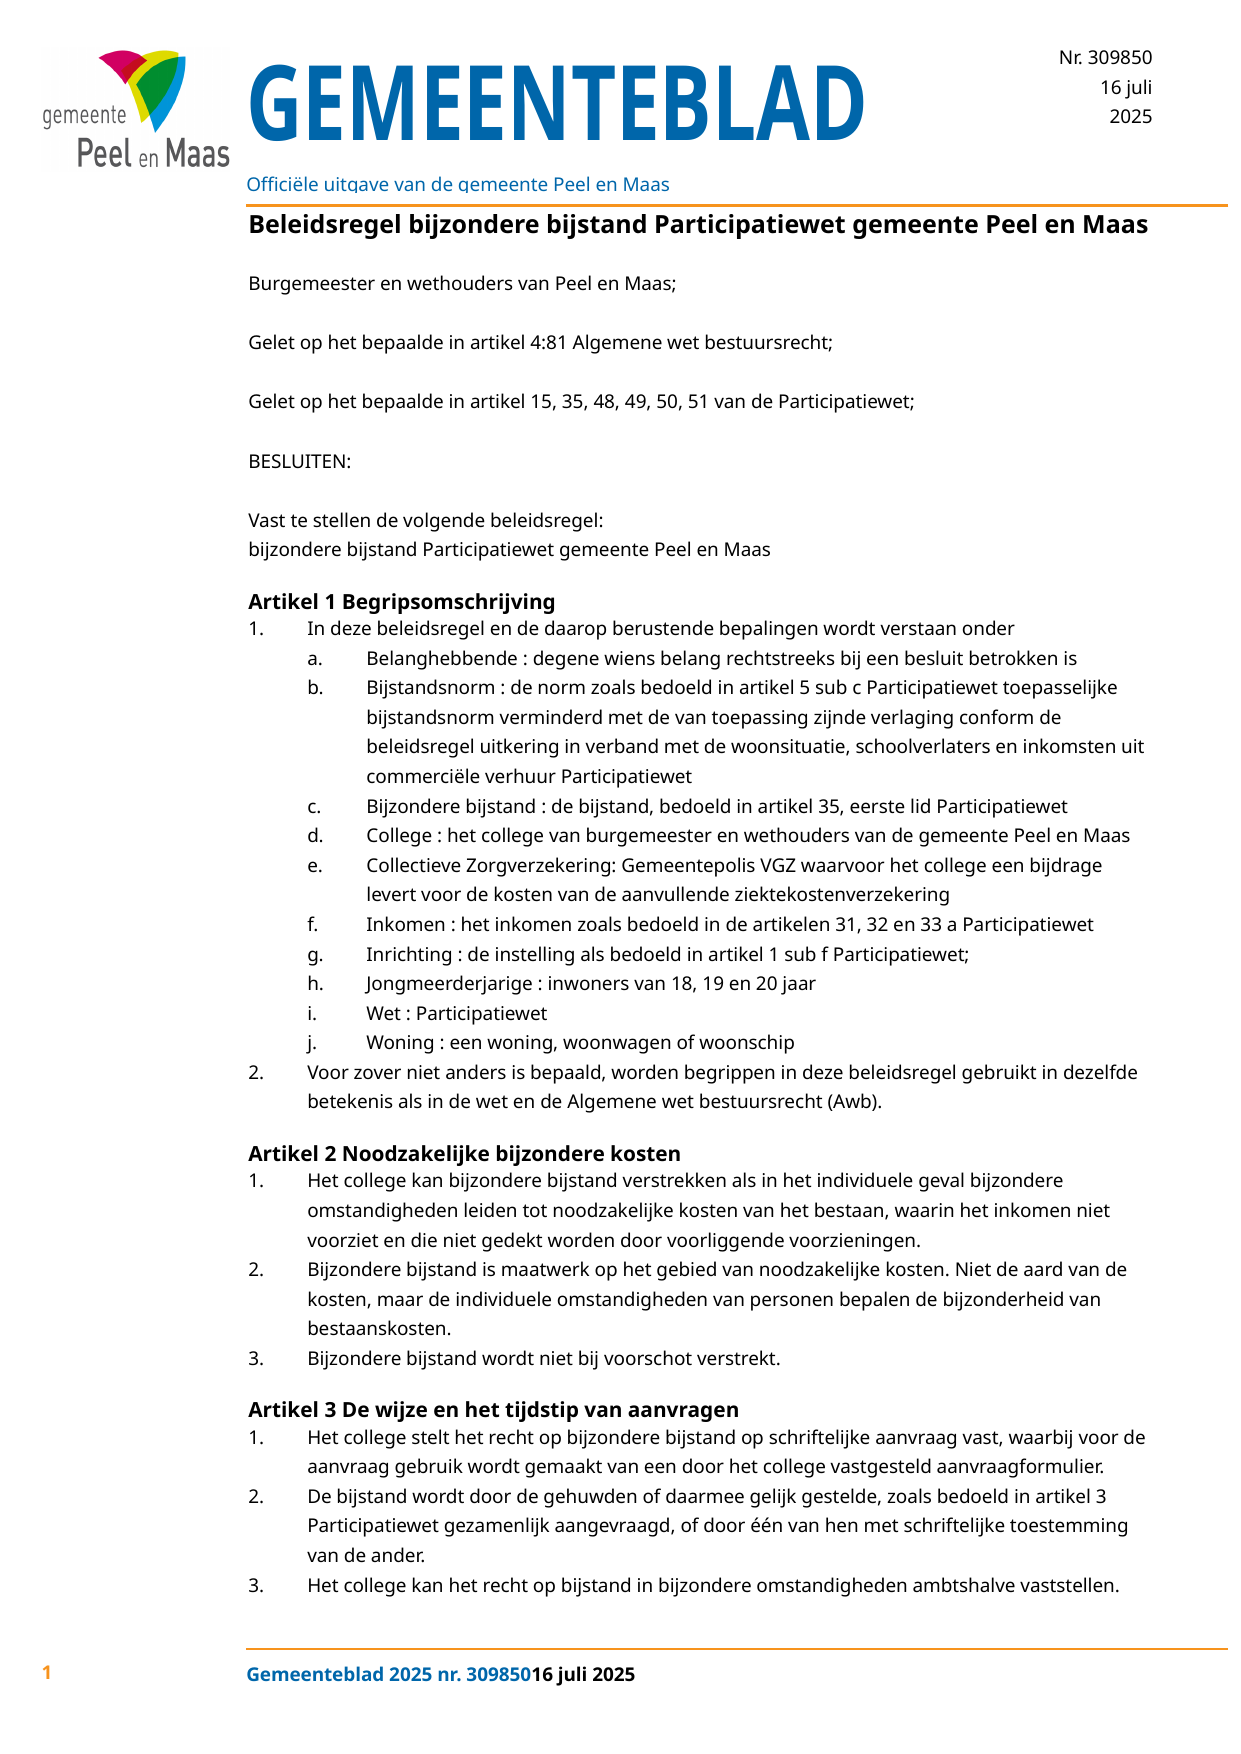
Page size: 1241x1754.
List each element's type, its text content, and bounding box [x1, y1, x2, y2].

list Belanghebbende : degene wiens belang rechtstreeks bij een besluit betrokken is [307, 645, 1152, 671]
list College : het college van burgemeester en wethouders van de gemeente Peel en Maas [307, 822, 1152, 848]
list Het college kan het recht op bijstand in bijzondere omstandigheden ambtshalve vaststellen. [248, 1572, 1152, 1598]
list Collectieve Zorgverzekering: Gemeentepolis VGZ waarvoor het college een bijdrage levert voor de kosten van de aanvullende ziektekostenverzekering [307, 852, 1152, 907]
text Gelet op het bepaalde in artikel 15, 35, 48, 49, 50, 51 van de Participatiewet; [248, 389, 1152, 414]
text Artikel 1 Begripsomschrijving [248, 587, 1152, 615]
list Bijzondere bijstand : de bijstand, bedoeld in artikel 35, eerste lid Participatiewet [307, 793, 1152, 819]
text Burgemeester en wethouders van Peel en Maas; [248, 270, 1152, 296]
list Bijzondere bijstand is maatwerk op het gebied van noodzakelijke kosten. Niet de aard van de kosten, maar de individuele omstandigheden van personen bepalen de bijzonderheid van bestaanskosten. [248, 1256, 1152, 1341]
list Het college kan bijzondere bijstand verstrekken als in het individuele geval bijzondere omstandigheden leiden tot noodzakelijke kosten van het bestaan, waarin het inkomen niet voorziet en die niet gedekt worden door voorliggende voorzieningen. [248, 1168, 1152, 1252]
list Het college stelt het recht op bijzondere bijstand op schriftelijke aanvraag vast, waarbij voor de aanvraag gebruik wordt gemaakt van een door het college vastgesteld aanvraagformulier. [248, 1424, 1152, 1479]
list Inkomen : het inkomen zoals bedoeld in de artikelen 31, 32 en 33 a Participatiewet [307, 911, 1152, 937]
text Artikel 2 Noodzakelijke bijzondere kosten [248, 1139, 1152, 1168]
list Voor zover niet anders is bepaald, worden begrippen in deze beleidsregel gebruikt in dezelfde betekenis als in de wet en de Algemene wet bestuursrecht (Awb). [248, 1059, 1152, 1114]
text Vast te stellen de volgende beleidsregel: [248, 507, 1152, 533]
list Inrichting : de instelling als bedoeld in artikel 1 sub f Participatiewet; [307, 941, 1152, 967]
list In deze beleidsregel en de daarop berustende bepalingen wordt verstaan onder [248, 615, 1152, 641]
list Woning : een woning, woonwagen of woonschip [307, 1029, 1152, 1055]
picture [41, 47, 231, 172]
list Jongmeerderjarige : inwoners van 18, 19 en 20 jaar [307, 970, 1152, 996]
list De bijstand wordt door de gehuwden of daarmee gelijk gestelde, zoals bedoeld in artikel 3 Participatiewet gezamenlijk aangevraagd, of door één van hen met schriftelijke toestemming van de ander. [248, 1483, 1152, 1568]
text Gelet op het bepaalde in artikel 4:81 Algemene wet bestuursrecht; [248, 329, 1152, 355]
list Bijzondere bijstand wordt niet bij voorschot verstrekt. [248, 1345, 1152, 1371]
list Wet : Participatiewet [307, 1000, 1152, 1026]
text BESLUITEN: [248, 448, 1152, 473]
list Bijstandsnorm : de norm zoals bedoeld in artikel 5 sub c Participatiewet toepasselijke bijstandsnorm verminderd met de van toepassing zijnde verlaging conform de beleidsregel uitkering in verband met de woonsituatie, schoolverlaters en inkomsten uit commerciële verhuur Participatiewet [307, 674, 1152, 789]
text Beleidsregel bijzondere bijstand Participatiewet gemeente Peel en Maas [248, 207, 1152, 241]
text Artikel 3 De wijze en het tijdstip van aanvragen [248, 1396, 1152, 1424]
text bijzondere bijstand Participatiewet gemeente Peel en Maas [248, 537, 1152, 562]
